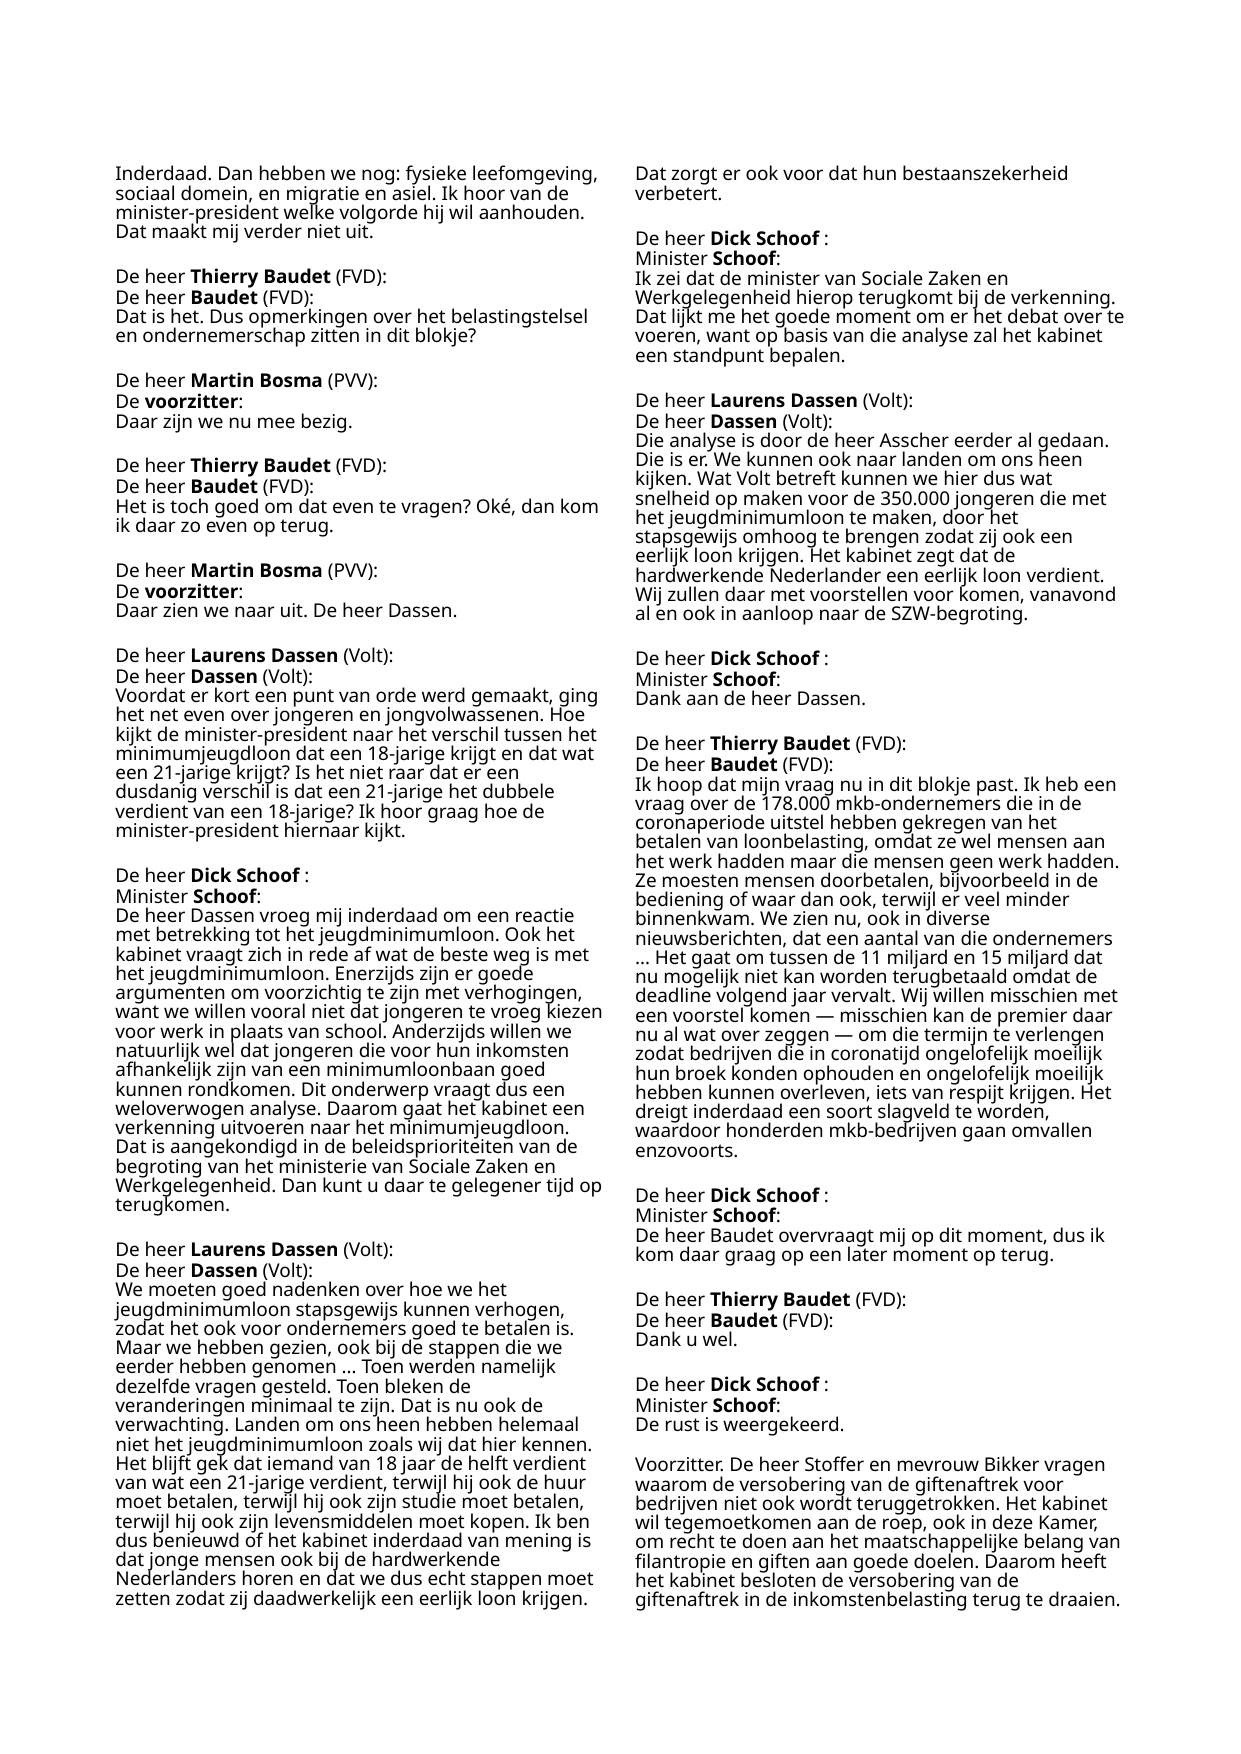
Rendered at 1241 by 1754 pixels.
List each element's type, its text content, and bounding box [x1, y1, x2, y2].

text Daar zijn we nu mee bezig. [115, 413, 605, 432]
text Dank aan de heer Dassen. [635, 690, 1125, 710]
text Dank u wel. [635, 1331, 1125, 1350]
text Dat zorgt er ook voor dat hun bestaanszekerheid verbetert. [635, 165, 1125, 204]
text De heer Baudet overvraagt mij op dit moment, dus ik kom daar graag op een later moment op terug. [635, 1227, 1125, 1265]
text De heer Thierry Baudet (FVD): [635, 731, 1125, 756]
text De heer Dick Schoof : [635, 645, 1125, 671]
text De heer Laurens Dassen (Volt): [115, 642, 605, 668]
text Daar zien we naar uit. De heer Dassen. [115, 602, 605, 621]
text Ik hoop dat mijn vraag nu in dit blokje past. Ik heb een vraag over de 178.000 mkb-ondernemers die in de coronaperiode uitstel hebben gekregen van het betalen van loonbelasting, omdat ze wel mensen aan het werk hadden maar die mensen geen werk hadden. Ze moesten mensen doorbetalen, bijvoorbeeld in de bediening of waar dan ook, terwijl er veel minder binnenkwam. We zien nu, ook in diverse nieuwsberichten, dat een aantal van die ondernemers … Het gaat om tussen de 11 miljard en 15 miljard dat nu mogelijk niet kan worden terugbetaald omdat de deadline volgend jaar vervalt. Wij willen misschien met een voorstel komen — misschien kan de premier daar nu al wat over zeggen — om die termijn te verlengen zodat bedrijven die in coronatijd ongelofelijk moeilijk hun broek konden ophouden en ongelofelijk moeilijk hebben kunnen overleven, iets van respijt krijgen. Het dreigt inderdaad een soort slagveld te worden, waardoor honderden mkb-bedrijven gaan omvallen enzovoorts. [635, 776, 1125, 1161]
text De voorzitter: [115, 393, 605, 413]
text De heer Dassen (Volt): [115, 668, 605, 687]
text De heer Baudet (FVD): [635, 1312, 1125, 1331]
text De heer Thierry Baudet (FVD): [635, 1286, 1125, 1312]
text Minister Schoof: [635, 1207, 1125, 1227]
text De heer Martin Bosma (PVV): [115, 368, 605, 393]
text De heer Baudet (FVD): [115, 478, 605, 498]
text De heer Dick Schoof : [635, 1371, 1125, 1397]
text Dat is het. Dus opmerkingen over het belastingstelsel en ondernemerschap zitten in dit blokje? [115, 308, 605, 347]
text De heer Thierry Baudet (FVD): [115, 263, 605, 289]
text De heer Dassen vroeg mij inderdaad om een reactie met betrekking tot het jeugdminimumloon. Ook het kabinet vraagt zich in rede af wat de beste weg is met het jeugdminimumloon. Enerzijds zijn er goede argumenten om voorzichtig te zijn met verhogingen, want we willen vooral niet dat jongeren te vroeg kiezen voor werk in plaats van school. Anderzijds willen we natuurlijk wel dat jongeren die voor hun inkomsten afhankelijk zijn van een minimumloonbaan goed kunnen rondkomen. Dit onderwerp vraagt dus een weloverwogen analyse. Daarom gaat het kabinet een verkenning uitvoeren naar het minimumjeugdloon. Dat is aangekondigd in de beleidsprioriteiten van de begroting van het ministerie van Sociale Zaken en Werkgelegenheid. Dan kunt u daar te gelegener tijd op terugkomen. [115, 907, 605, 1216]
text Voorzitter. De heer Stoffer en mevrouw Bikker vragen waarom de versobering van de giftenaftrek voor bedrijven niet ook wordt teruggetrokken. Het kabinet wil tegemoetkomen aan de roep, ook in deze Kamer, om recht te doen aan het maatschappelijke belang van filantropie en giften aan goede doelen. Daarom heeft het kabinet besloten de versobering van de giftenaftrek in de inkomstenbelasting terug te draaien. [635, 1456, 1125, 1610]
text Minister Schoof: [635, 1397, 1125, 1416]
text De heer Baudet (FVD): [635, 756, 1125, 776]
text De heer Laurens Dassen (Volt): [635, 387, 1125, 413]
text Minister Schoof: [635, 671, 1125, 690]
text De heer Dick Schoof : [635, 1182, 1125, 1207]
text Ik zei dat de minister van Sociale Zaken en Werkgelegenheid hierop terugkomt bij de verkenning. Dat lijkt me het goede moment om er het debat over te voeren, want op basis van die analyse zal het kabinet een standpunt bepalen. [635, 270, 1125, 366]
text De heer Dick Schoof : [635, 225, 1125, 250]
text De heer Baudet (FVD): [115, 289, 605, 308]
text De heer Dassen (Volt): [635, 413, 1125, 432]
text Inderdaad. Dan hebben we nog: fysieke leefomgeving, sociaal domein, en migratie en asiel. Ik hoor van de minister-president welke volgorde hij wil aanhouden. Dat maakt mij verder niet uit. [115, 165, 605, 242]
text De heer Laurens Dassen (Volt): [115, 1236, 605, 1262]
text De rust is weergekeerd. [635, 1416, 1125, 1436]
text De heer Thierry Baudet (FVD): [115, 453, 605, 478]
text De voorzitter: [115, 583, 605, 602]
text Minister Schoof: [115, 888, 605, 907]
text Het is toch goed om dat even te vragen? Oké, dan kom ik daar zo even op terug. [115, 498, 605, 536]
text Minister Schoof: [635, 250, 1125, 270]
text De heer Dassen (Volt): [115, 1262, 605, 1281]
text De heer Dick Schoof : [115, 862, 605, 888]
text We moeten goed nadenken over hoe we het jeugdminimumloon stapsgewijs kunnen verhogen, zodat het ook voor ondernemers goed te betalen is. Maar we hebben gezien, ook bij de stappen die we eerder hebben genomen … Toen werden namelijk dezelfde vragen gesteld. Toen bleken de veranderingen minimaal te zijn. Dat is nu ook de verwachting. Landen om ons heen hebben helemaal niet het jeugdminimumloon zoals wij dat hier kennen. Het blijft gek dat iemand van 18 jaar de helft verdient van wat een 21-jarige verdient, terwijl hij ook de huur moet betalen, terwijl hij ook zijn studie moet betalen, terwijl hij ook zijn levensmiddelen moet kopen. Ik ben dus benieuwd of het kabinet inderdaad van mening is dat jonge mensen ook bij de hardwerkende Nederlanders horen en dat we dus echt stappen moet zetten zodat zij daadwerkelijk een eerlijk loon krijgen. [115, 1281, 605, 1609]
text De heer Martin Bosma (PVV): [115, 557, 605, 583]
text Die analyse is door de heer Asscher eerder al gedaan. Die is er. We kunnen ook naar landen om ons heen kijken. Wat Volt betreft kunnen we hier dus wat snelheid op maken voor de 350.000 jongeren die met het jeugdminimumloon te maken, door het stapsgewijs omhoog te brengen zodat zij ook een eerlijk loon krijgen. Het kabinet zegt dat de hardwerkende Nederlander een eerlijk loon verdient. Wij zullen daar met voorstellen voor komen, vanavond al en ook in aanloop naar de SZW-begroting. [635, 432, 1125, 624]
text Voordat er kort een punt van orde werd gemaakt, ging het net even over jongeren en jongvolwassenen. Hoe kijkt de minister-president naar het verschil tussen het minimumjeugdloon dat een 18-jarige krijgt en dat wat een 21-jarige krijgt? Is het niet raar dat er een dusdanig verschil is dat een 21-jarige het dubbele verdient van een 18-jarige? Ik hoor graag hoe de minister-president hiernaar kijkt. [115, 687, 605, 841]
